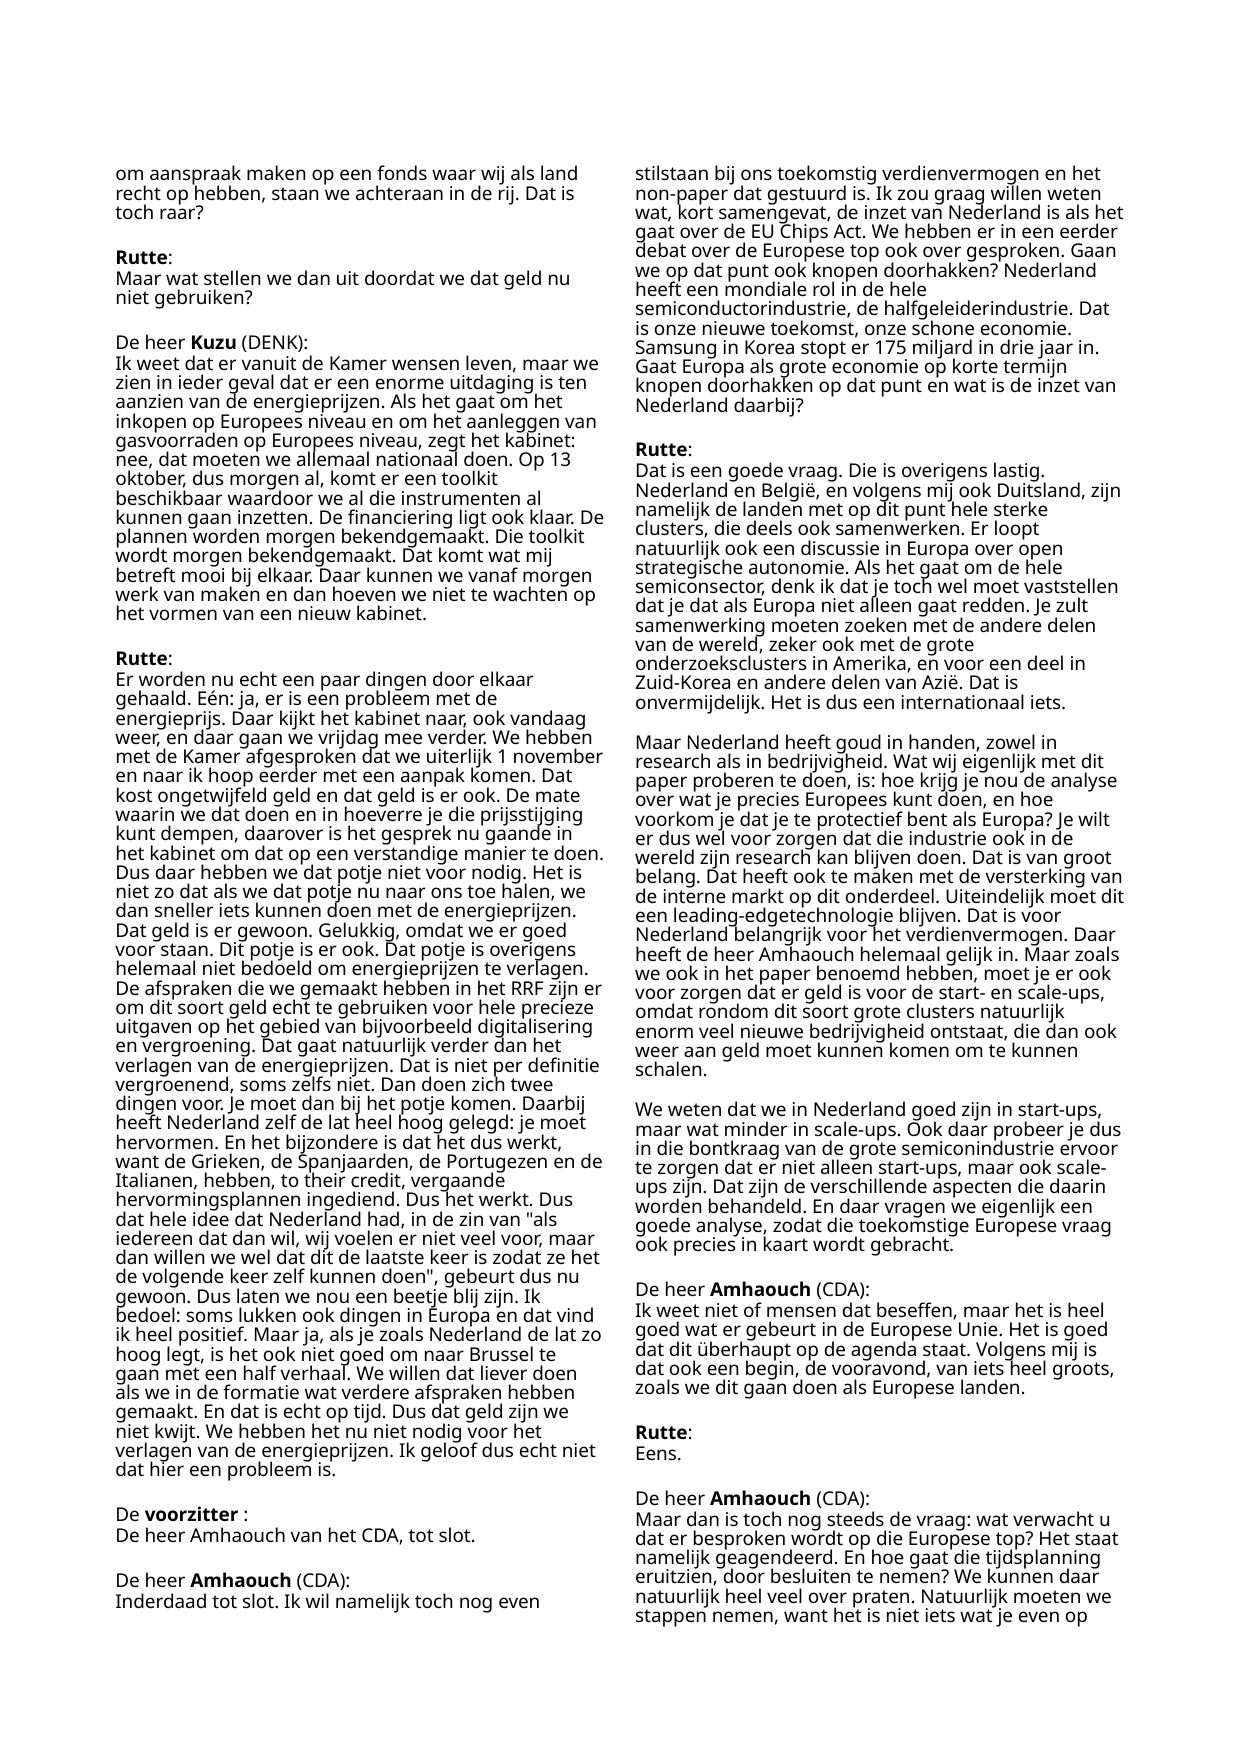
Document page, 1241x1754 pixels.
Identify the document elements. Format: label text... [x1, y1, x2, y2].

text De heer Amhaouch van het CDA, tot slot. [115, 1527, 605, 1546]
text stilstaan bij ons toekomstig verdienvermogen en het non-paper dat gestuurd is. Ik zou graag willen weten wat, kort samengevat, de inzet van Nederland is als het gaat over de EU Chips Act. We hebben er in een eerder debat over de Europese top ook over gesproken. Gaan we op dat punt ook knopen doorhakken? Nederland heeft een mondiale rol in de hele semiconductorindustrie, de halfgeleiderindustrie. Dat is onze nieuwe toekomst, onze schone economie. Samsung in Korea stopt er 175 miljard in drie jaar in. Gaat Europa als grote economie op korte termijn knopen doorhakken op dat punt en wat is de inzet van Nederland daarbij? [635, 165, 1125, 416]
text om aanspraak maken op een fonds waar wij als land recht op hebben, staan we achteraan in de rij. Dat is toch raar? [115, 165, 605, 223]
text De heer Amhaouch (CDA): [635, 1276, 1125, 1302]
text De voorzitter : [115, 1501, 605, 1527]
text Rutte: [635, 1419, 1125, 1445]
text Rutte: [115, 244, 605, 270]
text Inderdaad tot slot. Ik wil namelijk toch nog even [115, 1593, 605, 1612]
text Dat is een goede vraag. Die is overigens lastig. Nederland en België, en volgens mij ook Duitsland, zijn namelijk de landen met op dit punt hele sterke clusters, die deels ook samenwerken. Er loopt natuurlijk ook een discussie in Europa over open strategische autonomie. Als het gaat om de hele semiconsector, denk ik dat je toch wel moet vaststellen dat je dat als Europa niet alleen gaat redden. Je zult samenwerking moeten zoeken met de andere delen van de wereld, zeker ook met de grote onderzoeksclusters in Amerika, en voor een deel in Zuid-Korea en andere delen van Azië. Dat is onvermijdelijk. Het is dus een internationaal iets. [635, 462, 1125, 713]
text Ik weet dat er vanuit de Kamer wensen leven, maar we zien in ieder geval dat er een enorme uitdaging is ten aanzien van de energieprijzen. Als het gaat om het inkopen op Europees niveau en om het aanleggen van gasvoorraden op Europees niveau, zegt het kabinet: nee, dat moeten we allemaal nationaal doen. Op 13 oktober, dus morgen al, komt er een toolkit beschikbaar waardoor we al die instrumenten al kunnen gaan inzetten. De financiering ligt ook klaar. De plannen worden morgen bekendgemaakt. Die toolkit wordt morgen bekendgemaakt. Dat komt wat mij betreft mooi bij elkaar. Daar kunnen we vanaf morgen werk van maken en dan hoeven we niet te wachten op het vormen van een nieuw kabinet. [115, 355, 605, 624]
text Er worden nu echt een paar dingen door elkaar gehaald. Eén: ja, er is een probleem met de energieprijs. Daar kijkt het kabinet naar, ook vandaag weer, en daar gaan we vrijdag mee verder. We hebben met de Kamer afgesproken dat we uiterlijk 1 november en naar ik hoop eerder met een aanpak komen. Dat kost ongetwijfeld geld en dat geld is er ook. De mate waarin we dat doen en in hoeverre je die prijsstijging kunt dempen, daarover is het gesprek nu gaande in het kabinet om dat op een verstandige manier te doen. Dus daar hebben we dat potje niet voor nodig. Het is niet zo dat als we dat potje nu naar ons toe halen, we dan sneller iets kunnen doen met de energieprijzen. Dat geld is er gewoon. Gelukkig, omdat we er goed voor staan. Dit potje is er ook. Dat potje is overigens helemaal niet bedoeld om energieprijzen te verlagen. De afspraken die we gemaakt hebben in het RRF zijn er om dit soort geld echt te gebruiken voor hele precieze uitgaven op het gebied van bijvoorbeeld digitalisering en vergroening. Dat gaat natuurlijk verder dan het verlagen van de energieprijzen. Dat is niet per definitie vergroenend, soms zelfs niet. Dan doen zich twee dingen voor. Je moet dan bij het potje komen. Daarbij heeft Nederland zelf de lat heel hoog gelegd: je moet hervormen. En het bijzondere is dat het dus werkt, want de Grieken, de Spanjaarden, de Portugezen en de Italianen, hebben, to their credit, vergaande hervormingsplannen ingediend. Dus het werkt. Dus dat hele idee dat Nederland had, in de zin van "als iedereen dat dan wil, wij voelen er niet veel voor, maar dan willen we wel dat dit de laatste keer is zodat ze het de volgende keer zelf kunnen doen", gebeurt dus nu gewoon. Dus laten we nou een beetje blij zijn. Ik bedoel: soms lukken ook dingen in Europa en dat vind ik heel positief. Maar ja, als je zoals Nederland de lat zo hoog legt, is het ook niet goed om naar Brussel te gaan met een half verhaal. We willen dat liever doen als we in de formatie wat verdere afspraken hebben gemaakt. En dat is echt op tijd. Dus dat geld zijn we niet kwijt. We hebben het nu niet nodig voor het verlagen van de energieprijzen. Ik geloof dus echt niet dat hier een probleem is. [115, 671, 605, 1481]
text Eens. [635, 1445, 1125, 1464]
text De heer Amhaouch (CDA): [635, 1485, 1125, 1511]
text Maar dan is toch nog steeds de vraag: wat verwacht u dat er besproken wordt op die Europese top? Het staat namelijk geagendeerd. En hoe gaat die tijdsplanning eruitzien, door besluiten te nemen? We kunnen daar natuurlijk heel veel over praten. Natuurlijk moeten we stappen nemen, want het is niet iets wat je even op [635, 1511, 1125, 1626]
text Ik weet niet of mensen dat beseffen, maar het is heel goed wat er gebeurt in de Europese Unie. Het is goed dat dit überhaupt op de agenda staat. Volgens mij is dat ook een begin, de vooravond, van iets heel groots, zoals we dit gaan doen als Europese landen. [635, 1302, 1125, 1398]
text De heer Kuzu (DENK): [115, 329, 605, 355]
text Rutte: [635, 437, 1125, 462]
text We weten dat we in Nederland goed zijn in start-ups, maar wat minder in scale-ups. Ook daar probeer je dus in die bontkraag van de grote semiconindustrie ervoor te zorgen dat er niet alleen start-ups, maar ook scale-ups zijn. Dat zijn de verschillende aspecten die daarin worden behandeld. En daar vragen we eigenlijk een goede analyse, zodat die toekomstige Europese vraag ook precies in kaart wordt gebracht. [635, 1101, 1125, 1255]
text Maar wat stellen we dan uit doordat we dat geld nu niet gebruiken? [115, 270, 605, 308]
text De heer Amhaouch (CDA): [115, 1567, 605, 1593]
text Maar Nederland heeft goud in handen, zowel in research als in bedrijvigheid. Wat wij eigenlijk met dit paper proberen te doen, is: hoe krijg je nou de analyse over wat je precies Europees kunt doen, en hoe voorkom je dat je te protectief bent als Europa? Je wilt er dus wel voor zorgen dat die industrie ook in de wereld zijn research kan blijven doen. Dat is van groot belang. Dat heeft ook te maken met de versterking van de interne markt op dit onderdeel. Uiteindelijk moet dit een leading-edgetechnologie blijven. Dat is voor Nederland belangrijk voor het verdienvermogen. Daar heeft de heer Amhaouch helemaal gelijk in. Maar zoals we ook in het paper benoemd hebben, moet je er ook voor zorgen dat er geld is voor de start- en scale-ups, omdat rondom dit soort grote clusters natuurlijk enorm veel nieuwe bedrijvigheid ontstaat, die dan ook weer aan geld moet kunnen komen om te kunnen schalen. [635, 734, 1125, 1081]
text Rutte: [115, 645, 605, 671]
